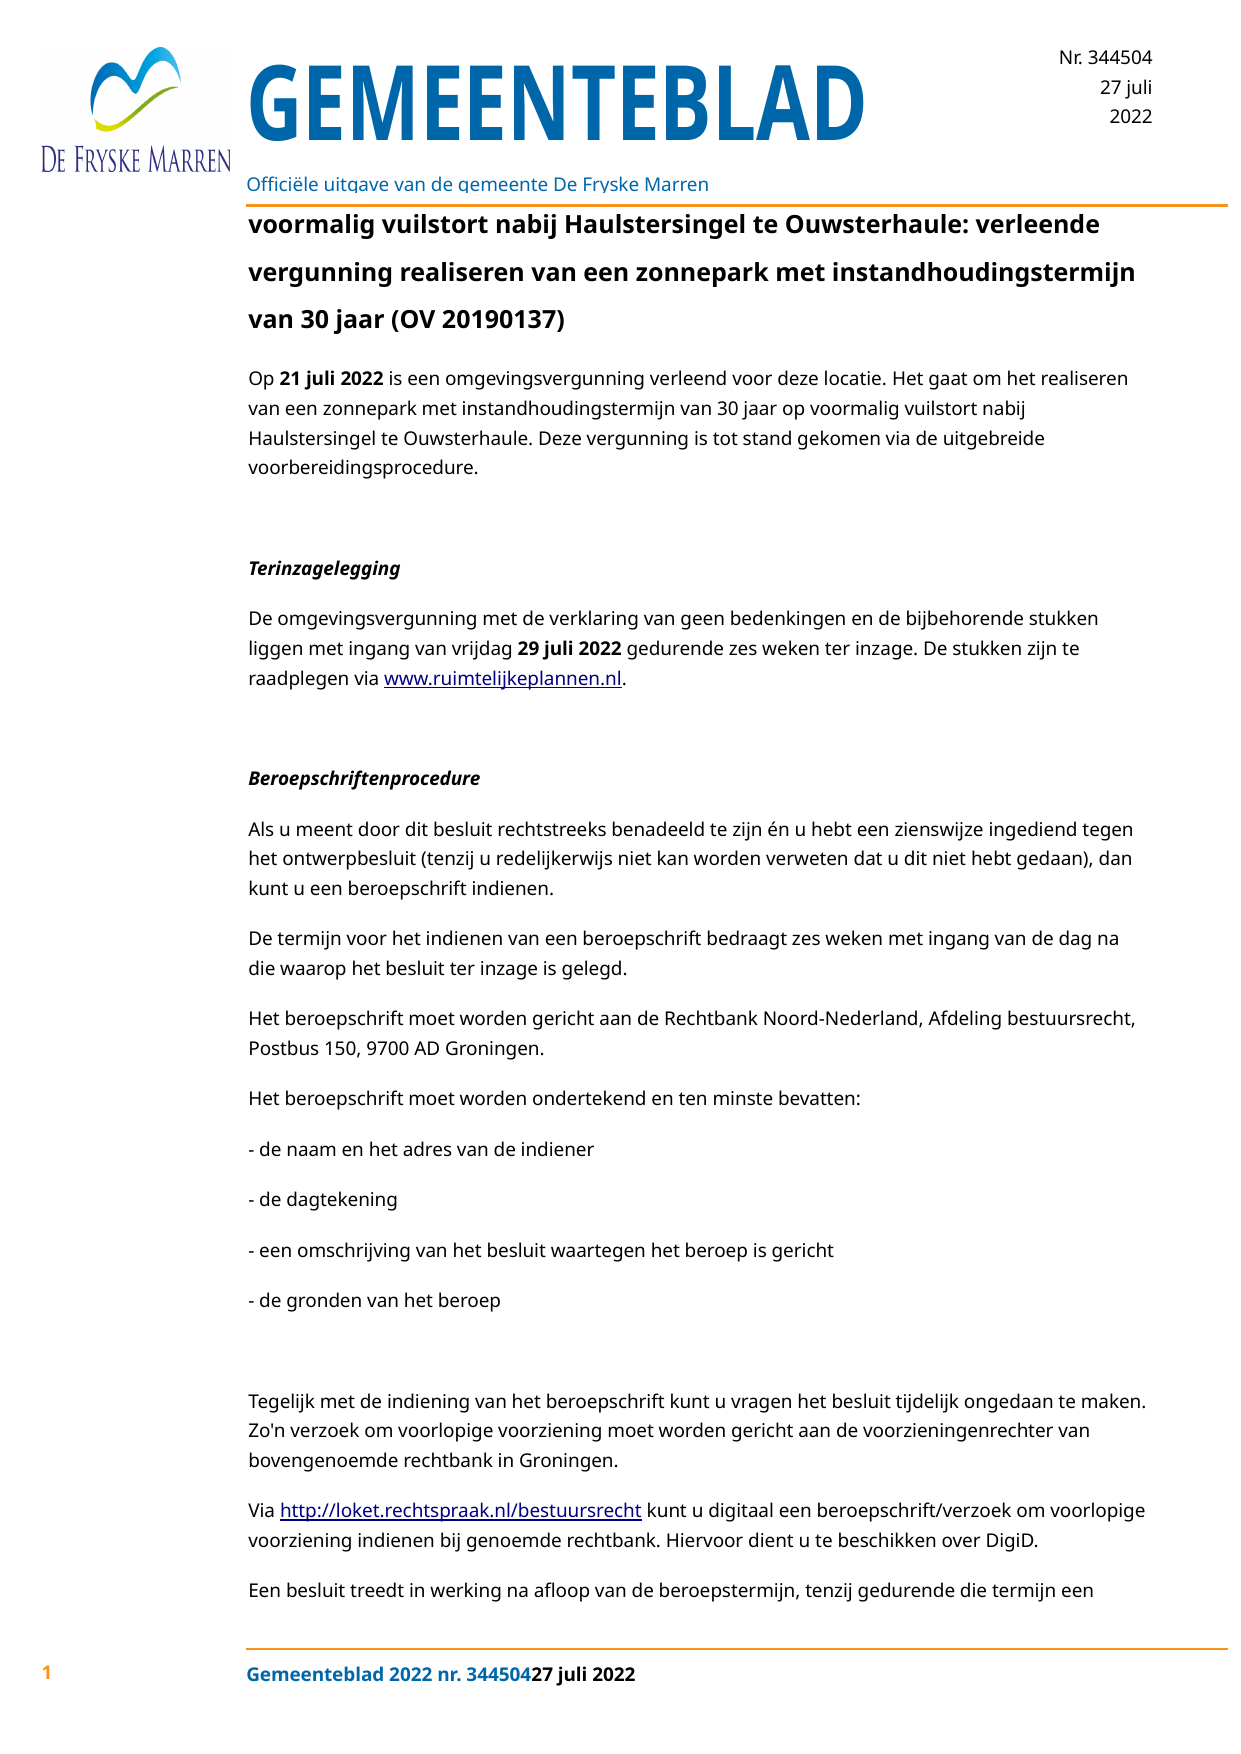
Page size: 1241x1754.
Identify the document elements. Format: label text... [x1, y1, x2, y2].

text Op 21 juli 2022 is een omgevingsvergunning verleend voor deze locatie. Het gaat om het realiseren van een zonnepark met instandhoudingstermijn van 30 jaar op voormalig vuilstort nabij Haulstersingel te Ouwsterhaule. Deze vergunning is tot stand gekomen via de uitgebreide voorbereidingsprocedure. [248, 366, 1152, 480]
picture [41, 47, 231, 172]
text voormalig vuilstort nabij Haulstersingel te Ouwsterhaule: verleende vergunning realiseren van een zonnepark met instandhoudingstermijn van 30 jaar (OV 20190137) [248, 207, 1152, 336]
text De termijn voor het indienen van een beroepschrift bedraagt zes weken met ingang van de dag na die waarop het besluit ter inzage is gelegd. [248, 926, 1152, 981]
text - de dagtekening [248, 1186, 1152, 1212]
text Terinzagelegging [248, 555, 1152, 581]
text Een besluit treedt in werking na afloop van de beroepstermijn, tenzij gedurende die termijn een [248, 1578, 1152, 1603]
text - een omschrijving van het besluit waartegen het beroep is gericht [248, 1237, 1152, 1262]
text Via http://loket.rechtspraak.nl/bestuursrecht kunt u digitaal een beroepschrift/verzoek om voorlopige voorziening indienen bij genoemde rechtbank. Hiervoor dient u te beschikken over DigiD. [248, 1498, 1152, 1553]
text - de gronden van het beroep [248, 1287, 1152, 1313]
text De omgevingsvergunning met de verklaring van geen bedenkingen en de bijbehorende stukken liggen met ingang van vrijdag 29 juli 2022 gedurende zes weken ter inzage. De stukken zijn te raadplegen via www.ruimtelijkeplannen.nl. [248, 606, 1152, 690]
text Tegelijk met de indiening van het beroepschrift kunt u vragen het besluit tijdelijk ongedaan te maken. Zo'n verzoek om voorlopige voorziening moet worden gericht aan de voorzieningenrechter van bovengenoemde rechtbank in Groningen. [248, 1388, 1152, 1473]
text Het beroepschrift moet worden gericht aan de Rechtbank Noord-Nederland, Afdeling bestuursrecht, Postbus 150, 9700 AD Groningen. [248, 1006, 1152, 1061]
text - de naam en het adres van de indiener [248, 1136, 1152, 1162]
text Als u meent door dit besluit rechtstreeks benadeeld te zijn én u hebt een zienswijze ingediend tegen het ontwerpbesluit (tenzij u redelijkerwijs niet kan worden verweten dat u dit niet hebt gedaan), dan kunt u een beroepschrift indienen. [248, 816, 1152, 901]
text Het beroepschrift moet worden ondertekend en ten minste bevatten: [248, 1086, 1152, 1111]
text Beroepschriftenprocedure [248, 766, 1152, 791]
